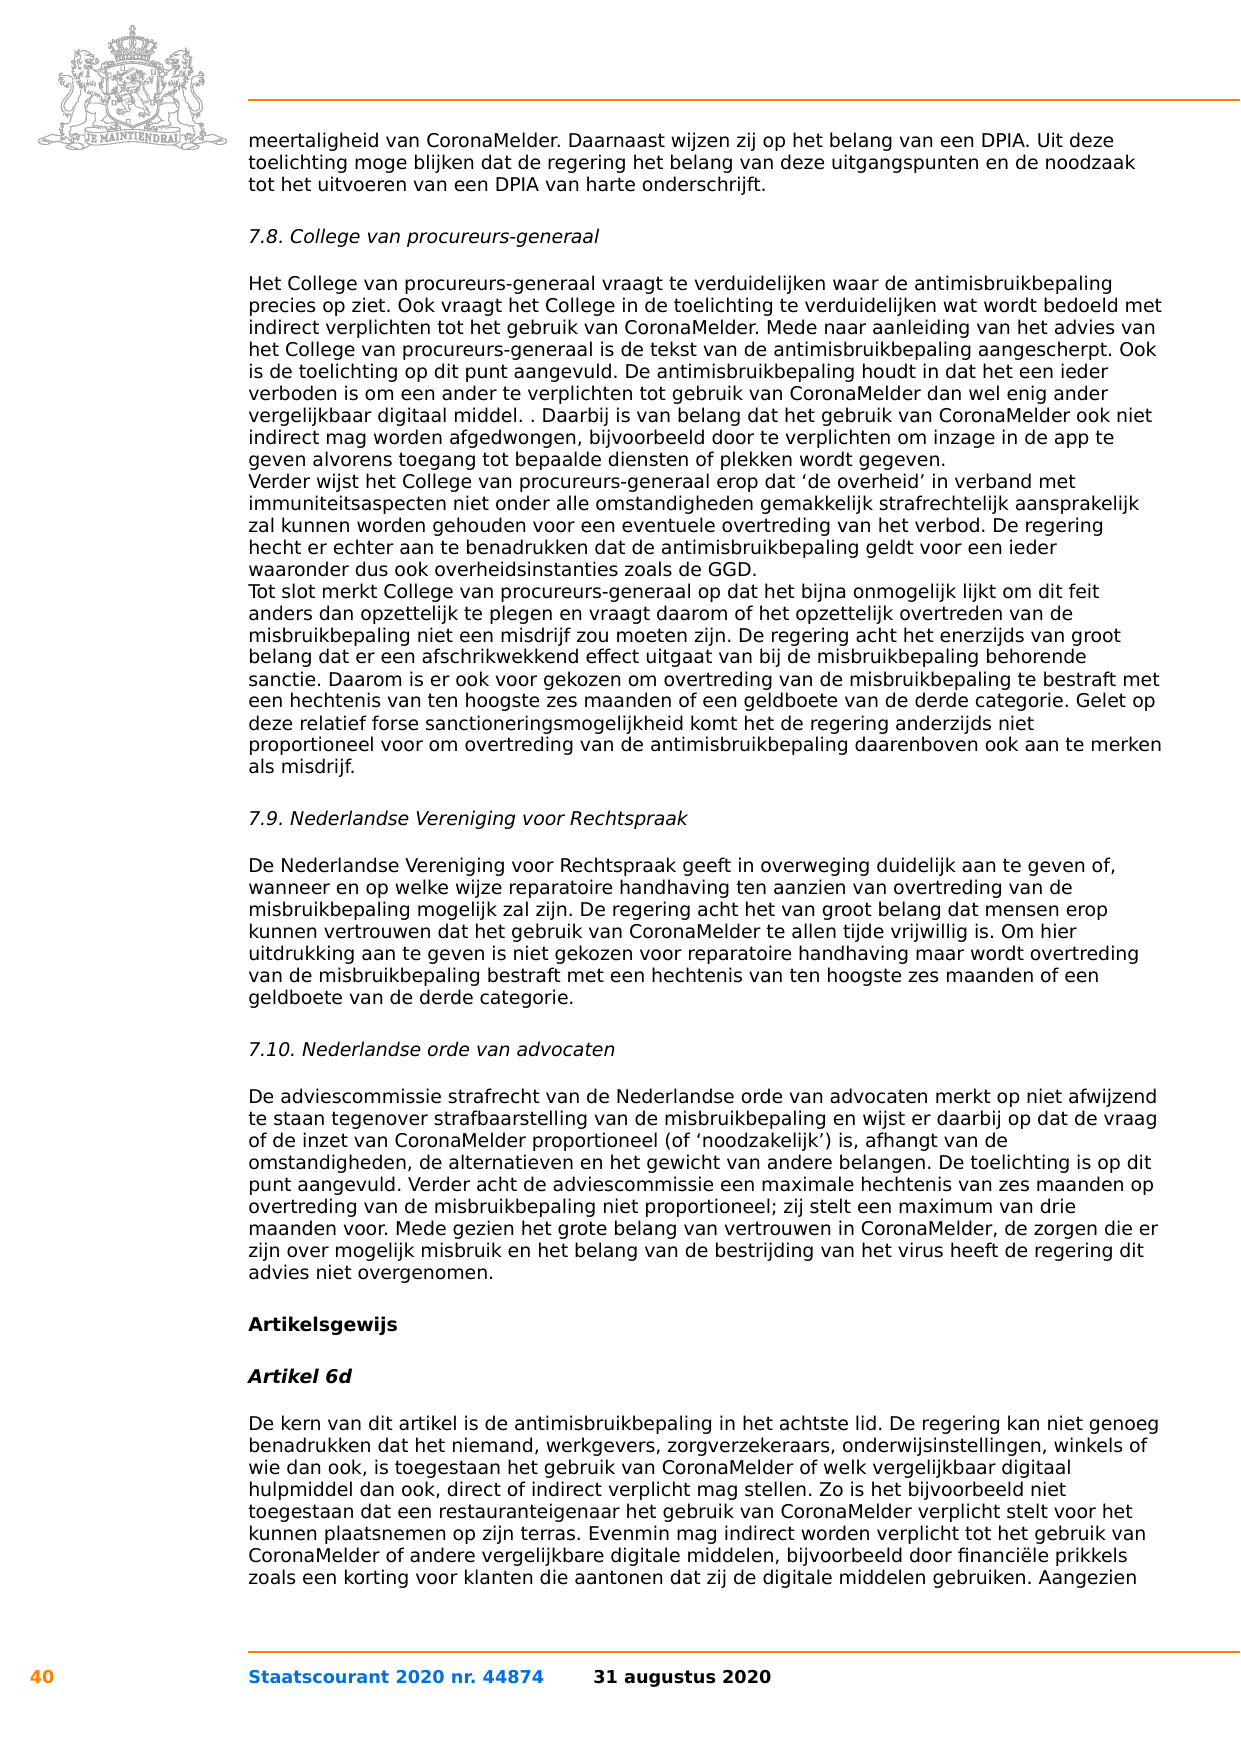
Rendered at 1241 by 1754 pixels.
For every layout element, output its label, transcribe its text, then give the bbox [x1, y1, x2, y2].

text meertaligheid van CoronaMelder. Daarnaast wijzen zij op het belang van een DPIA. Uit deze toelichting moge blijken dat de regering het belang van deze uitgangspunten en de noodzaak tot het uitvoeren van een DPIA van harte onderschrijft. [248, 130, 1163, 196]
text Verder wijst het College van procureurs-generaal erop dat ‘de overheid’ in verband met immuniteitsaspecten niet onder alle omstandigheden gemakkelijk strafrechtelijk aansprakelijk zal kunnen worden gehouden voor een eventuele overtreding van het verbod. De regering hecht er echter aan te benadrukken dat de antimisbruikbepaling geldt voor een ieder waaronder dus ook overheidsinstanties zoals de GGD. [248, 471, 1163, 581]
subtitle Artikel 6d [248, 1366, 1163, 1388]
subtitle 7.10. Nederlandse orde van advocaten [248, 1039, 1163, 1061]
text Het College van procureurs-generaal vraagt te verduidelijken waar de antimisbruikbepaling precies op ziet. Ook vraagt het College in de toelichting te verduidelijken wat wordt bedoeld met indirect verplichten tot het gebruik van CoronaMelder. Mede naar aanleiding van het advies van het College van procureurs-generaal is de tekst van de antimisbruikbepaling aangescherpt. Ook is de toelichting op dit punt aangevuld. De antimisbruikbepaling houdt in dat het een ieder verboden is om een ander te verplichten tot gebruik van CoronaMelder dan wel enig ander vergelijkbaar digitaal middel. . Daarbij is van belang dat het gebruik van CoronaMelder ook niet indirect mag worden afgedwongen, bijvoorbeeld door te verplichten om inzage in de app te geven alvorens toegang tot bepaalde diensten of plekken wordt gegeven. [248, 273, 1163, 471]
subtitle 7.8. College van procureurs-generaal [248, 226, 1163, 248]
picture [38, 25, 227, 150]
subtitle Artikelsgewijs [248, 1314, 1163, 1336]
text De adviescommissie strafrecht van de Nederlandse orde van advocaten merkt op niet afwijzend te staan tegenover strafbaarstelling van de misbruikbepaling en wijst er daarbij op dat de vraag of de inzet van CoronaMelder proportioneel (of ‘noodzakelijk’) is, afhangt van de omstandigheden, de alternatieven en het gewicht van andere belangen. De toelichting is op dit punt aangevuld. Verder acht de adviescommissie een maximale hechtenis van zes maanden op overtreding van de misbruikbepaling niet proportioneel; zij stelt een maximum van drie maanden voor. Mede gezien het grote belang van vertrouwen in CoronaMelder, de zorgen die er zijn over mogelijk misbruik en het belang van de bestrijding van het virus heeft de regering dit advies niet overgenomen. [248, 1086, 1163, 1284]
subtitle 7.9. Nederlandse Vereniging voor Rechtspraak [248, 808, 1163, 830]
text Tot slot merkt College van procureurs-generaal op dat het bijna onmogelijk lijkt om dit feit anders dan opzettelijk te plegen en vraagt daarom of het opzettelijk overtreden van de misbruikbepaling niet een misdrijf zou moeten zijn. De regering acht het enerzijds van groot belang dat er een afschrikwekkend effect uitgaat van bij de misbruikbepaling behorende sanctie. Daarom is er ook voor gekozen om overtreding van de misbruikbepaling te bestraft met een hechtenis van ten hoogste zes maanden of een geldboete van de derde categorie. Gelet op deze relatief forse sanctioneringsmogelijkheid komt het de regering anderzijds niet proportioneel voor om overtreding van de antimisbruikbepaling daarenboven ook aan te merken als misdrijf. [248, 581, 1163, 778]
text De Nederlandse Vereniging voor Rechtspraak geeft in overweging duidelijk aan te geven of, wanneer en op welke wijze reparatoire handhaving ten aanzien van overtreding van de misbruikbepaling mogelijk zal zijn. De regering acht het van groot belang dat mensen erop kunnen vertrouwen dat het gebruik van CoronaMelder te allen tijde vrijwillig is. Om hier uitdrukking aan te geven is niet gekozen voor reparatoire handhaving maar wordt overtreding van de misbruikbepaling bestraft met een hechtenis van ten hoogste zes maanden of een geldboete van de derde categorie. [248, 855, 1163, 1009]
text De kern van dit artikel is de antimisbruikbepaling in het achtste lid. De regering kan niet genoeg benadrukken dat het niemand, werkgevers, zorgverzekeraars, onderwijsinstellingen, winkels of wie dan ook, is toegestaan het gebruik van CoronaMelder of welk vergelijkbaar digitaal hulpmiddel dan ook, direct of indirect verplicht mag stellen. Zo is het bijvoorbeeld niet toegestaan dat een restauranteigenaar het gebruik van CoronaMelder verplicht stelt voor het kunnen plaatsnemen op zijn terras. Evenmin mag indirect worden verplicht tot het gebruik van CoronaMelder of andere vergelijkbare digitale middelen, bijvoorbeeld door financiële prikkels zoals een korting voor klanten die aantonen dat zij de digitale middelen gebruiken. Aangezien [248, 1413, 1163, 1589]
